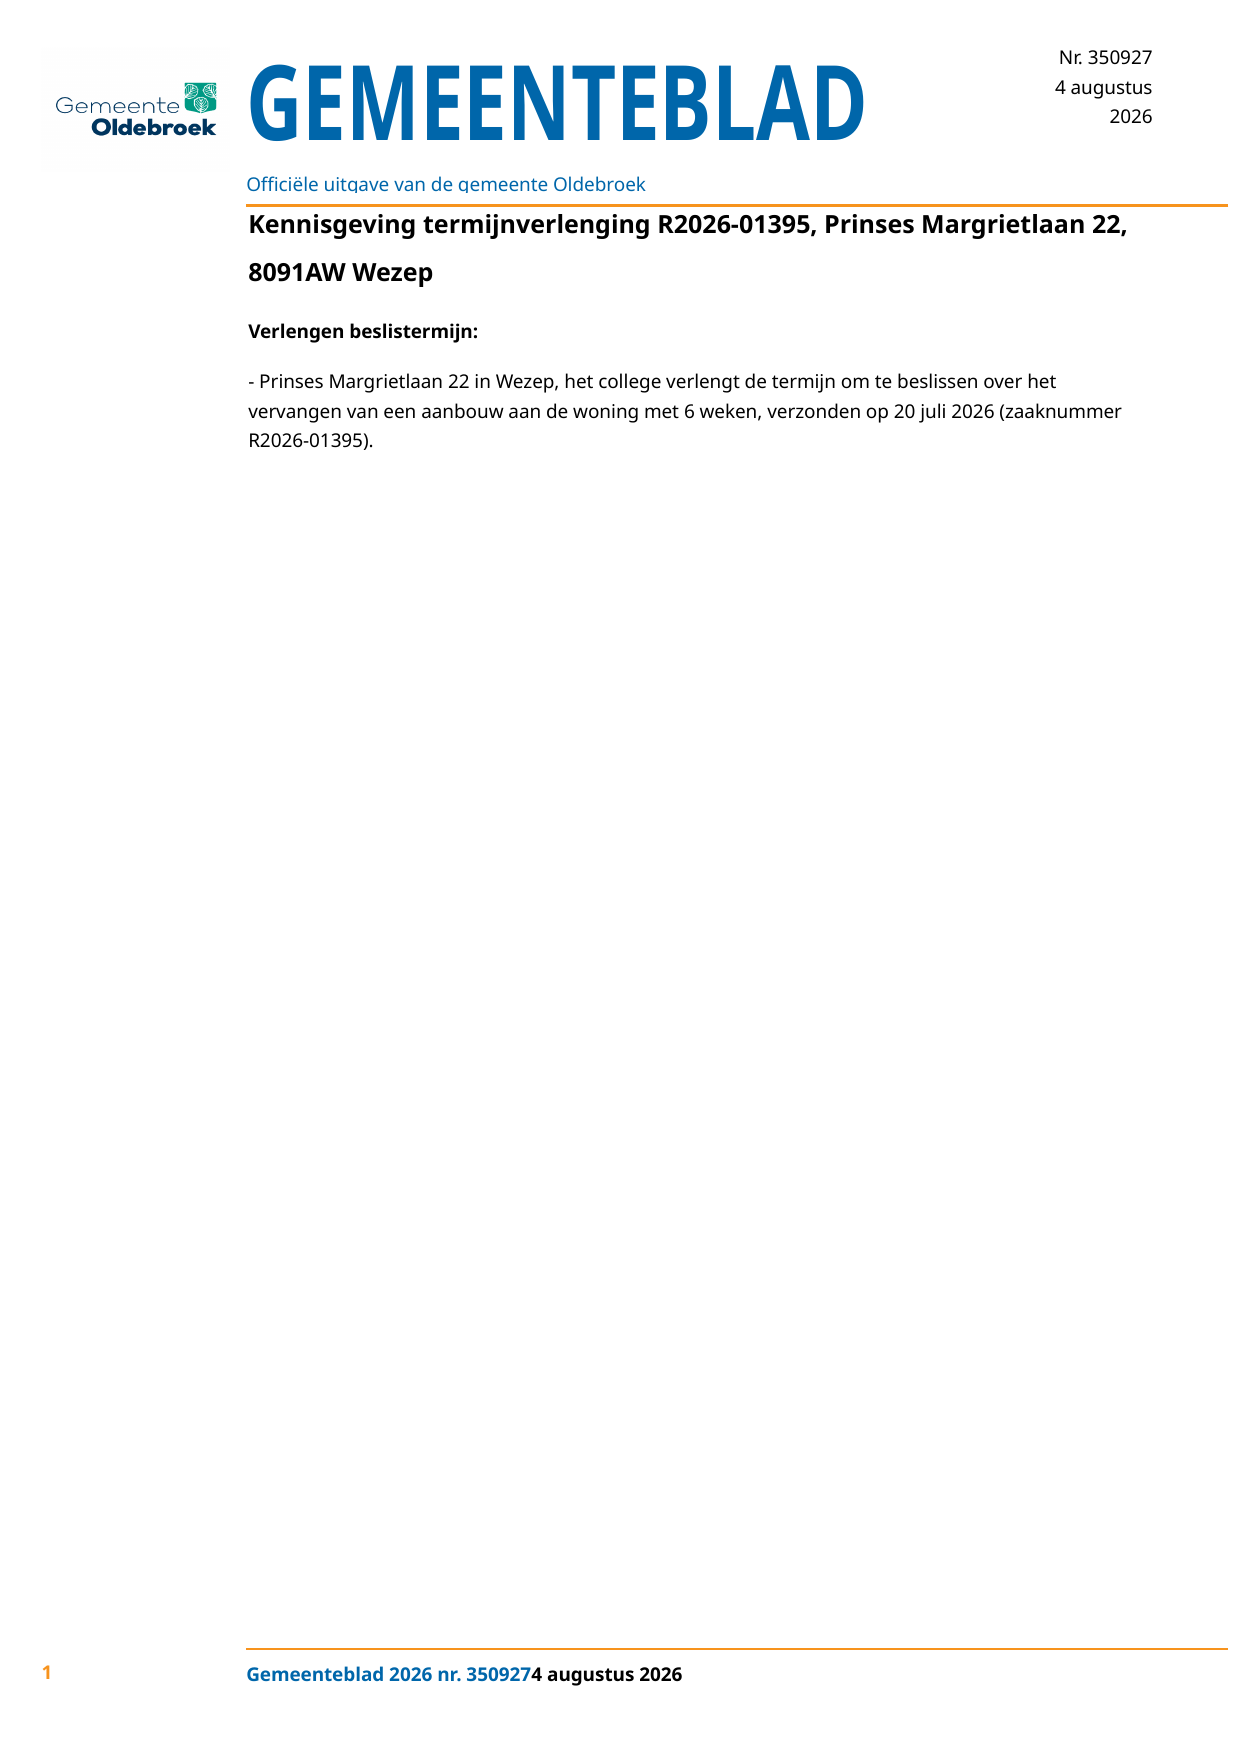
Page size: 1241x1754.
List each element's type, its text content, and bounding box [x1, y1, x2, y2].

picture [41, 47, 231, 172]
text Kennisgeving termijnverlenging R2026-01395, Prinses Margrietlaan 22, 8091AW Wezep [248, 207, 1152, 288]
text - Prinses Margrietlaan 22 in Wezep, het college verlengt de termijn om te beslissen over het vervangen van een aanbouw aan de woning met 6 weken, verzonden op 20 juli 2026 (zaaknummer R2026-01395). [248, 368, 1152, 453]
text Verlengen beslistermijn: [248, 318, 1152, 344]
